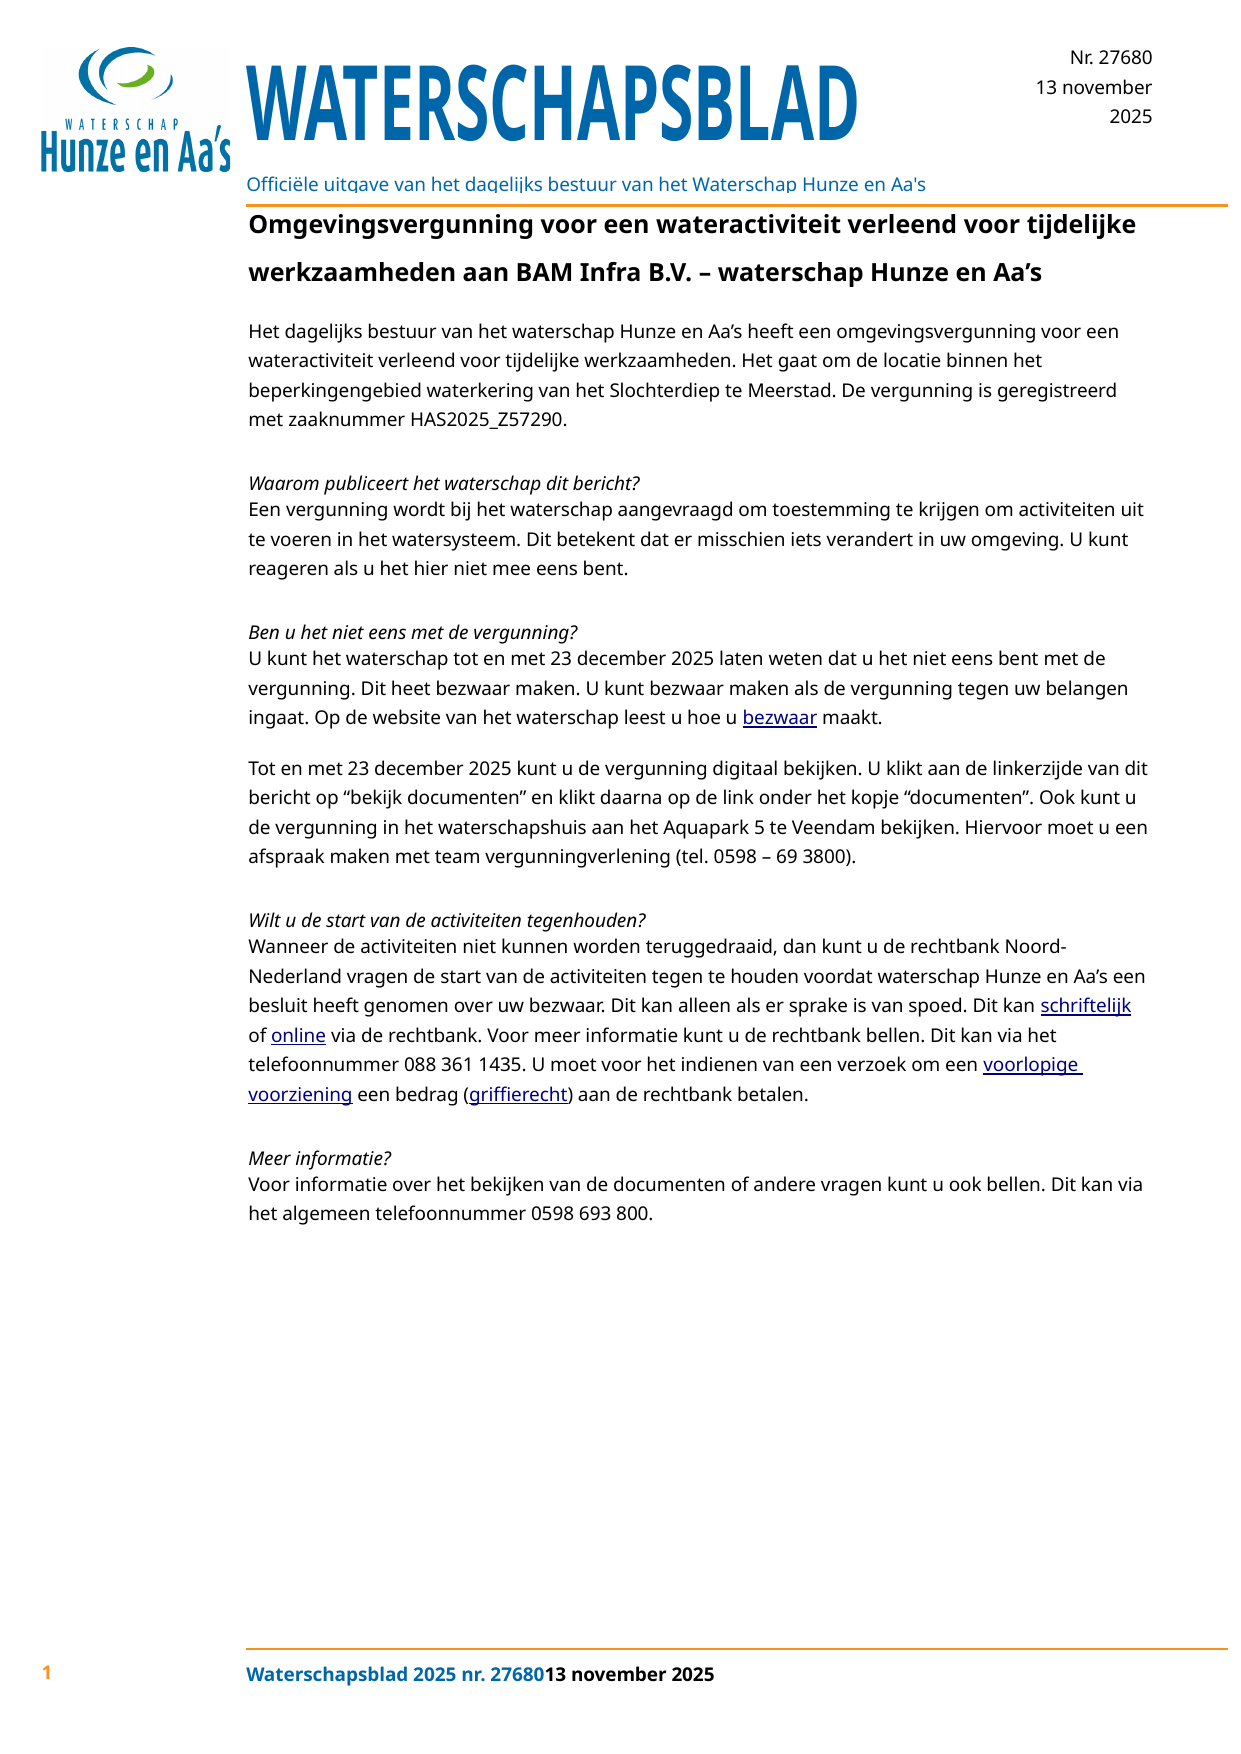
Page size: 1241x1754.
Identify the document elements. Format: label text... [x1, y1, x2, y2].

text Het dagelijks bestuur van het waterschap Hunze en Aa’s heeft een omgevingsvergunning voor een wateractiviteit verleend voor tijdelijke werkzaamheden. Het gaat om de locatie binnen het beperkingengebied waterkering van het Slochterdiep te Meerstad. De vergunning is geregistreerd met zaaknummer HAS2025_Z57290. [248, 318, 1152, 432]
text Voor informatie over het bekijken van de documenten of andere vragen kunt u ook bellen. Dit kan via het algemeen telefoonnummer 0598 693 800. [248, 1171, 1152, 1226]
text Ben u het niet eens met de vergunning? [248, 619, 1152, 645]
text Meer informatie? [248, 1145, 1152, 1171]
picture [47, 154, 51, 172]
picture [41, 47, 231, 172]
text U kunt het waterschap tot en met 23 december 2025 laten weten dat u het niet eens bent met de vergunning. Dit heet bezwaar maken. U kunt bezwaar maken als de vergunning tegen uw belangen ingaat. Op de website van het waterschap leest u hoe u bezwaar maakt. [248, 645, 1152, 730]
text Een vergunning wordt bij het waterschap aangevraagd om toestemming te krijgen om activiteiten uit te voeren in het watersysteem. Dit betekent dat er misschien iets verandert in uw omgeving. U kunt reageren als u het hier niet mee eens bent. [248, 496, 1152, 581]
text Wanneer de activiteiten niet kunnen worden teruggedraaid, dan kunt u de rechtbank Noord-Nederland vragen de start van de activiteiten tegen te houden voordat waterschap Hunze en Aa’s een besluit heeft genomen over uw bezwaar. Dit kan alleen als er sprake is van spoed. Dit kan schriftelijk of online via de rechtbank. Voor meer informatie kunt u de rechtbank bellen. Dit kan via het telefoonnummer 088 361 1435. U moet voor het indienen van een verzoek om een voorlopige voorziening een bedrag (griffierecht) aan de rechtbank betalen. [248, 933, 1152, 1107]
picture [183, 163, 191, 172]
text Wilt u de start van de activiteiten tegenhouden? [248, 907, 1152, 933]
text Waarom publiceert het waterschap dit bericht? [248, 471, 1152, 496]
text Tot en met 23 december 2025 kunt u de vergunning digitaal bekijken. U klikt aan de linkerzijde van dit bericht op “bekijk documenten” en klikt daarna op de link onder het kopje “documenten”. Ook kunt u de vergunning in het waterschapshuis aan het Aquapark 5 te Veendam bekijken. Hiervoor moet u een afspraak maken met team vergunningverlening (tel. 0598 – 69 3800). [248, 755, 1152, 869]
picture [226, 145, 231, 156]
text Omgevingsvergunning voor een wateractiviteit verleend voor tijdelijke werkzaamheden aan BAM Infra B.V. – waterschap Hunze en Aa’s [248, 207, 1152, 288]
